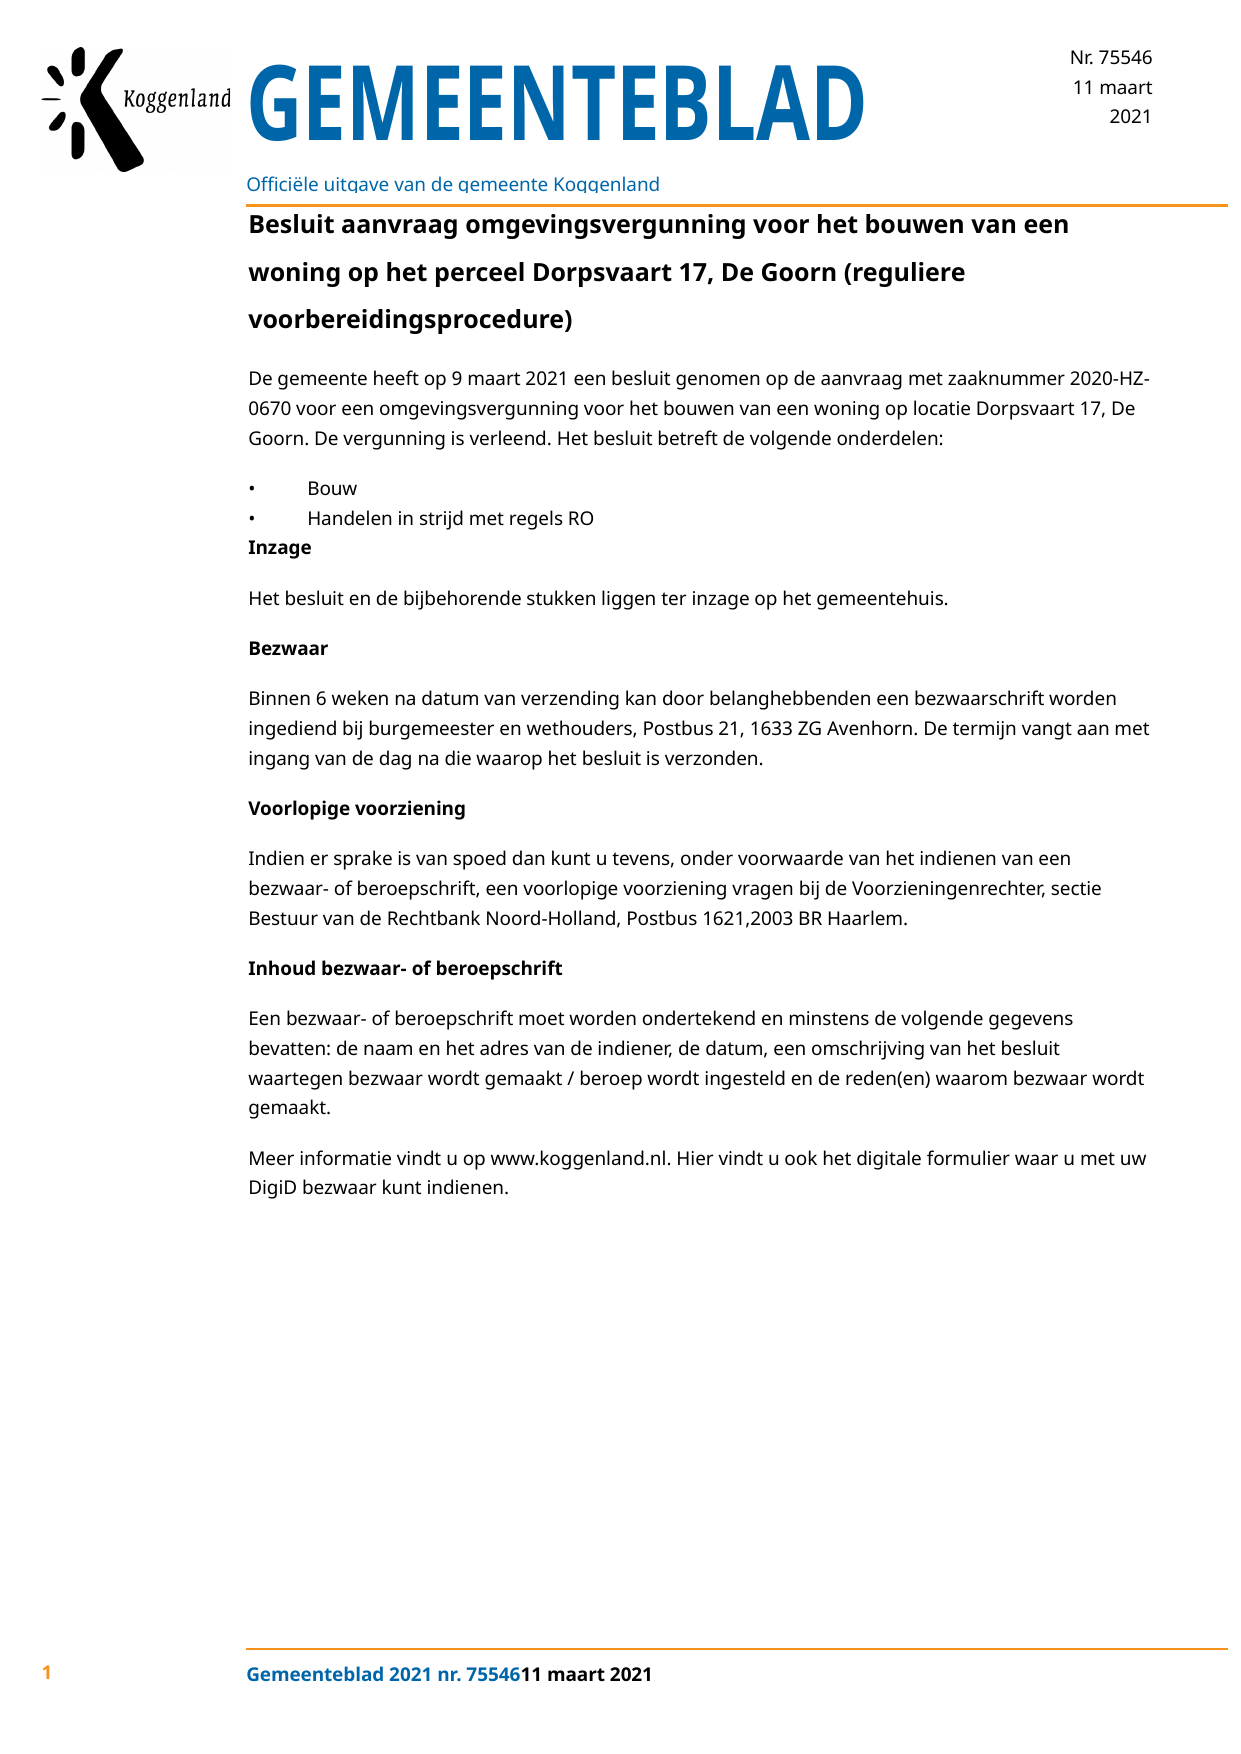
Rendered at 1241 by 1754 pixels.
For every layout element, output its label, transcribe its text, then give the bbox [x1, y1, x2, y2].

text Binnen 6 weken na datum van verzending kan door belanghebbenden een bezwaarschrift worden ingediend bij burgemeester en wethouders, Postbus 21, 1633 ZG Avenhorn. De termijn vangt aan met ingang van de dag na die waarop het besluit is verzonden. [248, 686, 1152, 770]
text Een bezwaar- of beroepschrift moet worden ondertekend en minstens de volgende gegevens bevatten: de naam en het adres van de indiener, de datum, een omschrijving van het besluit waartegen bezwaar wordt gemaakt / beroep wordt ingesteld en de reden(en) waarom bezwaar wordt gemaakt. [248, 1006, 1152, 1120]
list Handelen in strijd met regels RO [248, 505, 1152, 530]
text Bezwaar [248, 635, 1152, 661]
text Indien er sprake is van spoed dan kunt u tevens, onder voorwaarde van het indienen van een bezwaar- of beroepschrift, een voorlopige voorziening vragen bij de Voorzieningenrechter, sectie Bestuur van de Rechtbank Noord-Holland, Postbus 1621,2003 BR Haarlem. [248, 846, 1152, 930]
text Inhoud bezwaar- of beroepschrift [248, 955, 1152, 981]
text Voorlopige voorziening [248, 795, 1152, 821]
text Het besluit en de bijbehorende stukken liggen ter inzage op het gemeentehuis. [248, 585, 1152, 610]
text De gemeente heeft op 9 maart 2021 een besluit genomen op de aanvraag met zaaknummer 2020-HZ-0670 voor een omgevingsvergunning voor het bouwen van een woning op locatie Dorpsvaart 17, De Goorn. De vergunning is verleend. Het besluit betreft de volgende onderdelen: [248, 366, 1152, 450]
list Bouw [248, 475, 1152, 501]
text Meer informatie vindt u op www.koggenland.nl. Hier vindt u ook het digitale formulier waar u met uw DigiD bezwaar kunt indienen. [248, 1145, 1152, 1200]
picture [41, 47, 231, 172]
text Inzage [248, 534, 1152, 560]
text Besluit aanvraag omgevingsvergunning voor het bouwen van een woning op het perceel Dorpsvaart 17, De Goorn (reguliere voorbereidingsprocedure) [248, 207, 1152, 336]
